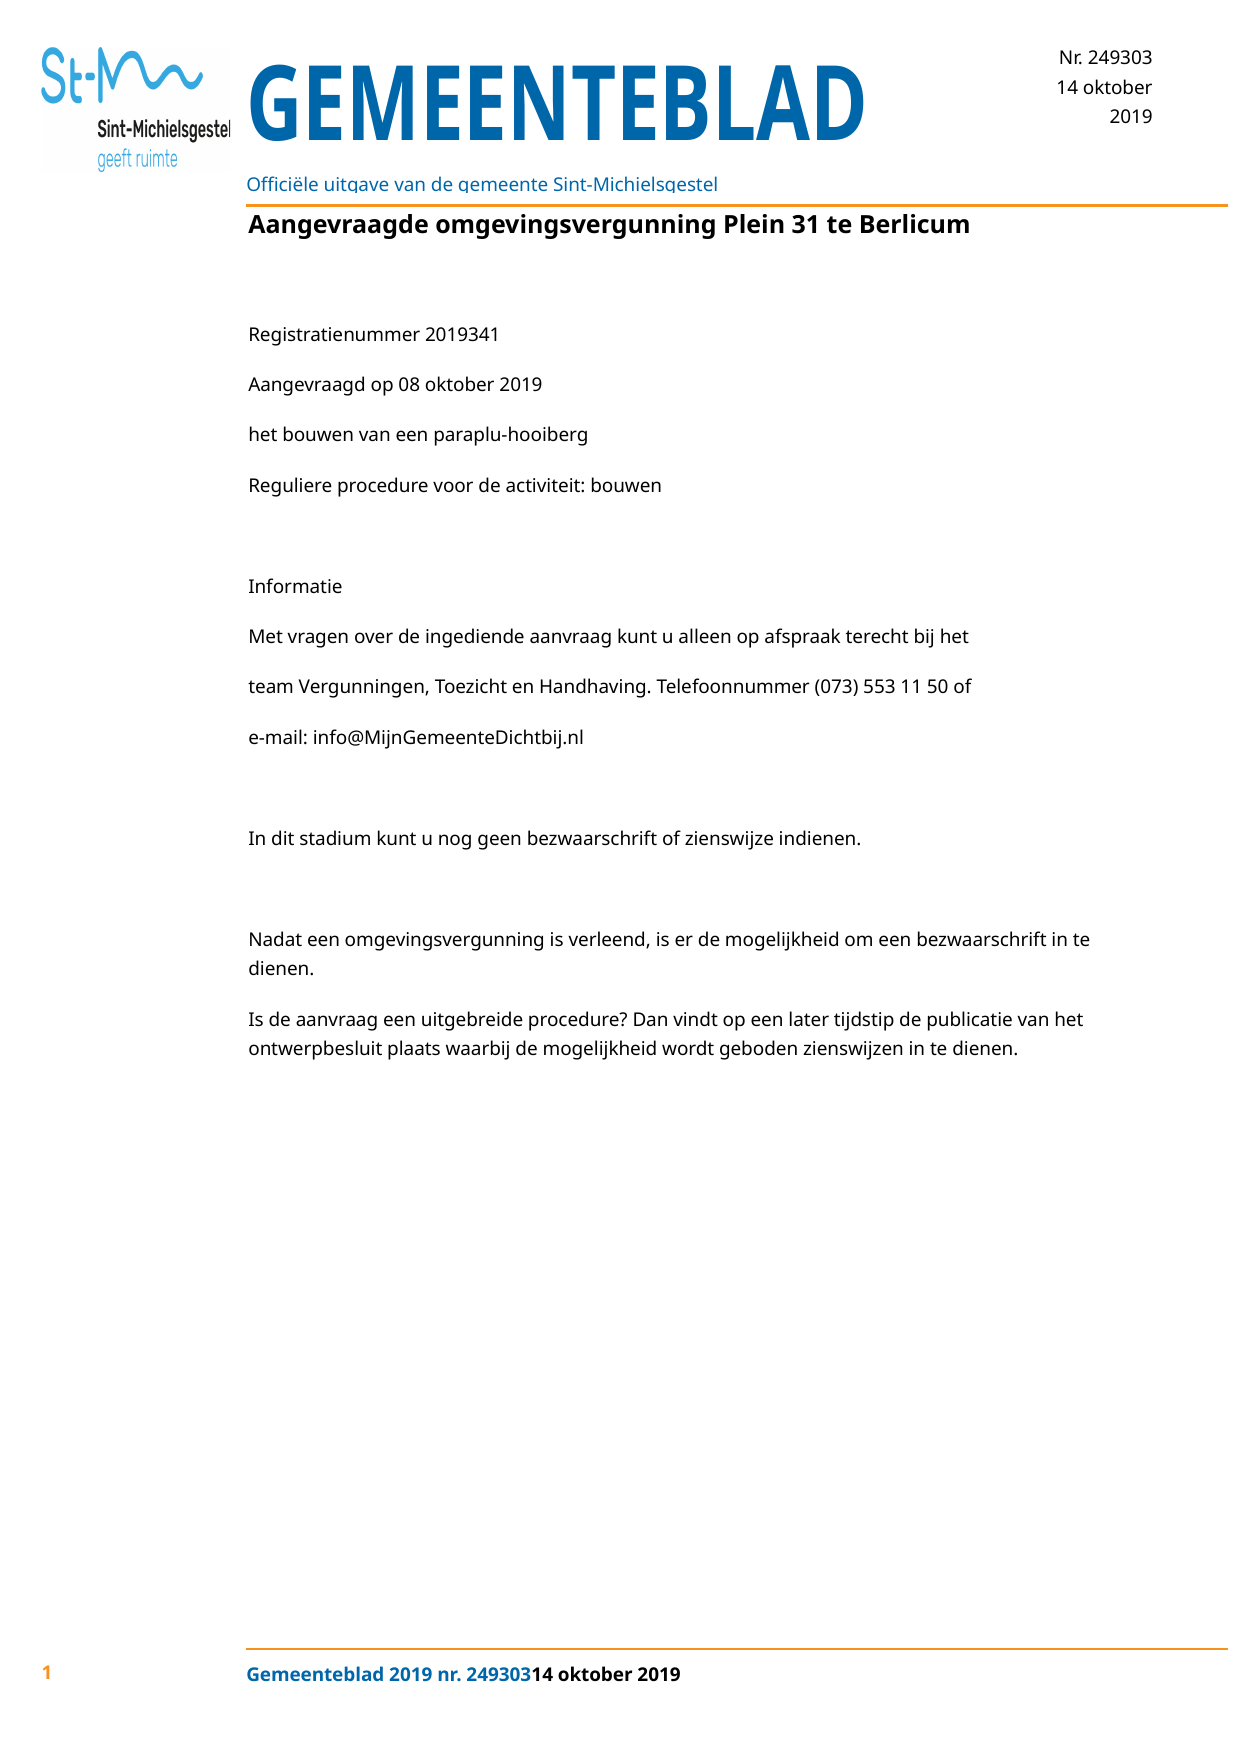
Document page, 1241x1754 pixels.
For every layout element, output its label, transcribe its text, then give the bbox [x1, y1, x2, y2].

text Registratienummer 2019341 [248, 321, 1152, 346]
text In dit stadium kunt u nog geen bezwaarschrift of zienswijze indienen. [248, 825, 1152, 851]
text e-mail: info@MijnGemeenteDichtbij.nl [248, 724, 1152, 750]
picture [41, 47, 231, 172]
text Nadat een omgevingsvergunning is verleend, is er de mogelijkheid om een bezwaarschrift in te dienen. [248, 926, 1152, 981]
text Aangevraagde omgevingsvergunning Plein 31 te Berlicum [248, 207, 1152, 241]
text Aangevraagd op 08 oktober 2019 [248, 371, 1152, 397]
text Reguliere procedure voor de activiteit: bouwen [248, 472, 1152, 498]
text team Vergunningen, Toezicht en Handhaving. Telefoonnummer (073) 553 11 50 of [248, 674, 1152, 699]
text het bouwen van een paraplu-hooiberg [248, 422, 1152, 447]
text Informatie [248, 573, 1152, 598]
text Is de aanvraag een uitgebreide procedure? Dan vindt op een later tijdstip de publicatie van het ontwerpbesluit plaats waarbij de mogelijkheid wordt geboden zienswijzen in te dienen. [248, 1006, 1152, 1061]
text Met vragen over de ingediende aanvraag kunt u alleen op afspraak terecht bij het [248, 623, 1152, 649]
